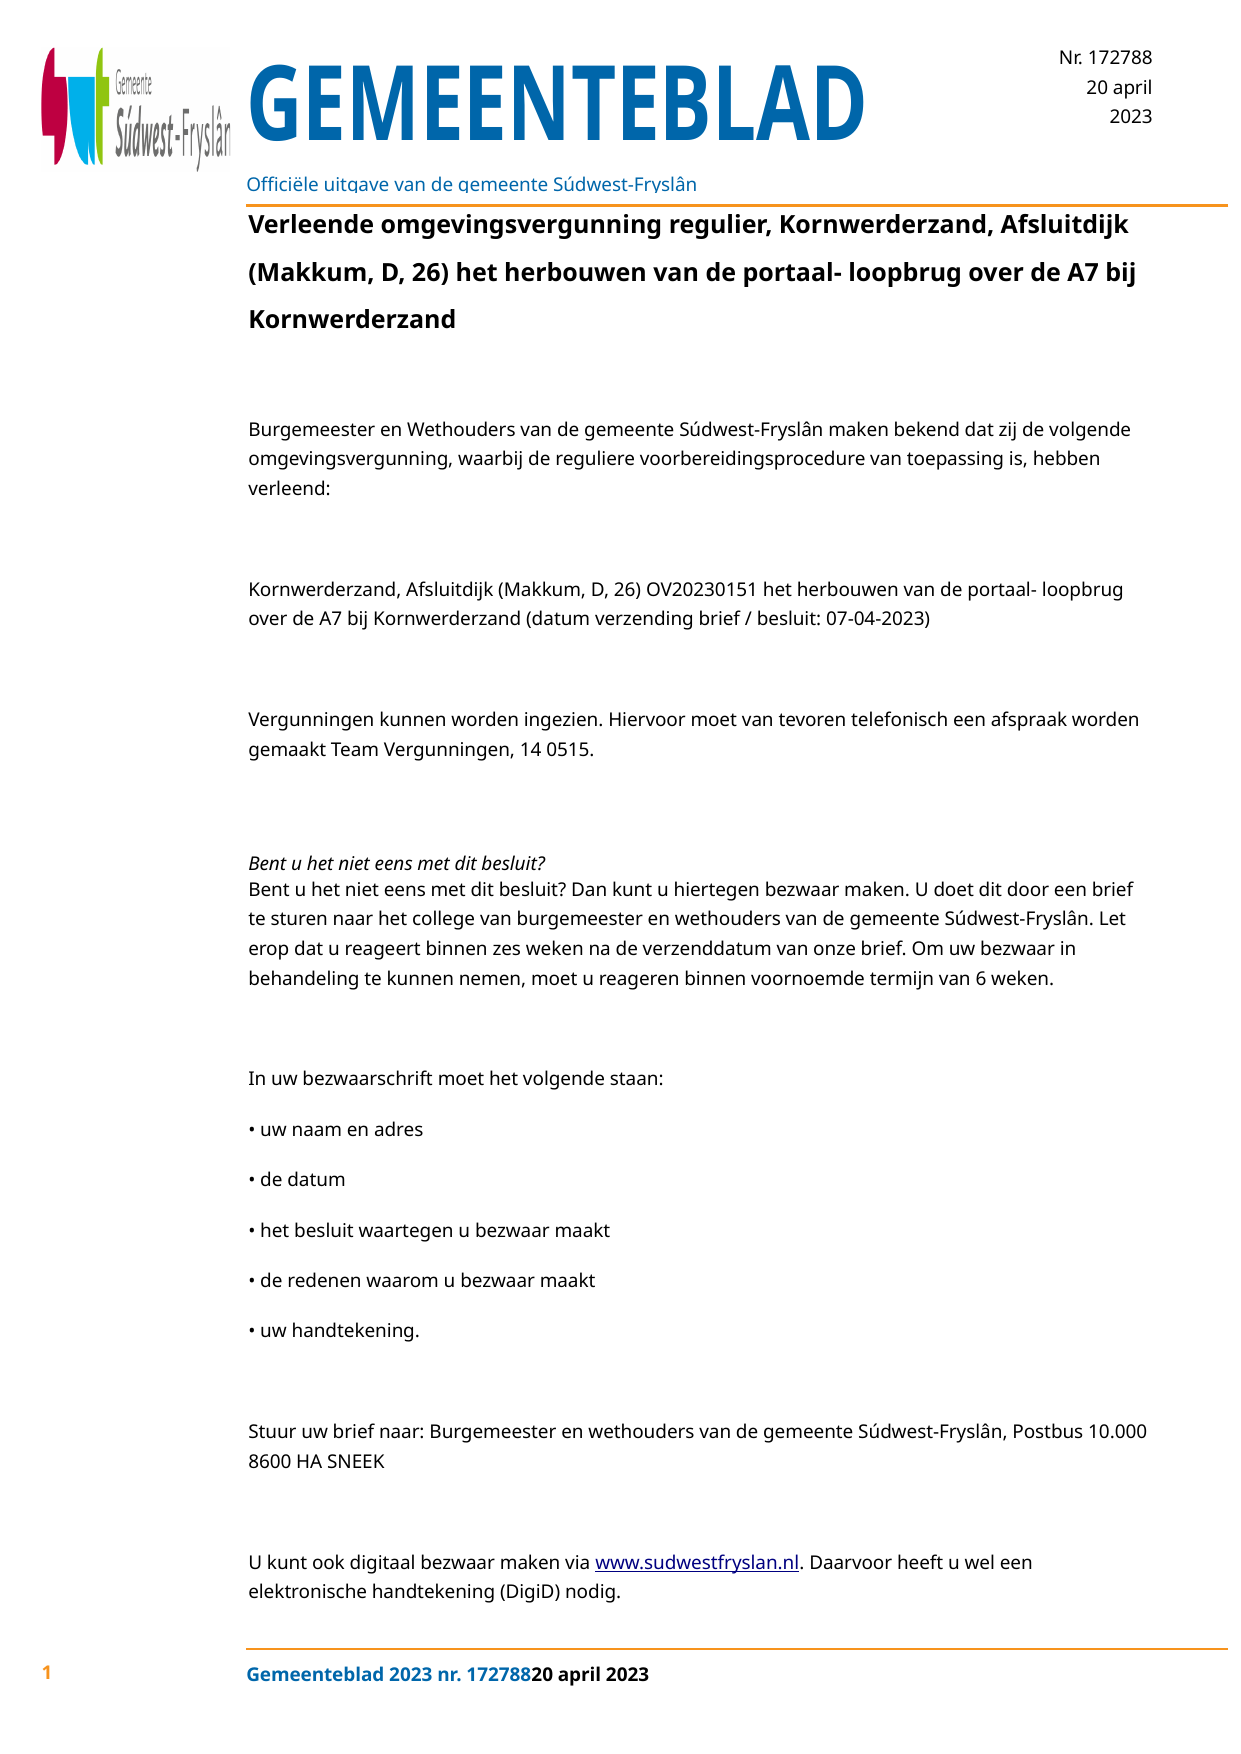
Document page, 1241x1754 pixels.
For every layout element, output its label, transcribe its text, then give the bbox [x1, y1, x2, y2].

text • de redenen waarom u bezwaar maakt [248, 1267, 1152, 1293]
text Bent u het niet eens met dit besluit? Dan kunt u hiertegen bezwaar maken. U doet dit door een brief te sturen naar het college van burgemeester en wethouders van de gemeente Súdwest-Fryslân. Let erop dat u reageert binnen zes weken na de verzenddatum van onze brief. Om uw bezwaar in behandeling te kunnen nemen, moet u reageren binnen voornoemde termijn van 6 weken. [248, 876, 1152, 991]
text • uw handtekening. [248, 1318, 1152, 1343]
picture [41, 47, 231, 172]
text Burgemeester en Wethouders van de gemeente Súdwest-Fryslân maken bekend dat zij de volgende omgevingsvergunning, waarbij de reguliere voorbereidingsprocedure van toepassing is, hebben verleend: [248, 416, 1152, 501]
text In uw bezwaarschrift moet het volgende staan: [248, 1066, 1152, 1091]
text • het besluit waartegen u bezwaar maakt [248, 1217, 1152, 1243]
text • de datum [248, 1166, 1152, 1192]
text Verleende omgevingsvergunning regulier, Kornwerderzand, Afsluitdijk (Makkum, D, 26) het herbouwen van de portaal- loopbrug over de A7 bij Kornwerderzand [248, 207, 1152, 336]
text Bent u het niet eens met dit besluit? [248, 850, 1152, 876]
text • uw naam en adres [248, 1116, 1152, 1142]
text Vergunningen kunnen worden ingezien. Hiervoor moet van tevoren telefonisch een afspraak worden gemaakt Team Vergunningen, 14 0515. [248, 706, 1152, 762]
text Stuur uw brief naar: Burgemeester en wethouders van de gemeente Súdwest-Fryslân, Postbus 10.000 8600 HA SNEEK [248, 1418, 1152, 1474]
text Kornwerderzand, Afsluitdijk (Makkum, D, 26) OV20230151 het herbouwen van de portaal- loopbrug over de A7 bij Kornwerderzand (datum verzending brief / besluit: 07-04-2023) [248, 576, 1152, 631]
text U kunt ook digitaal bezwaar maken via www.sudwestfryslan.nl. Daarvoor heeft u wel een elektronische handtekening (DigiD) nodig. [248, 1549, 1152, 1604]
